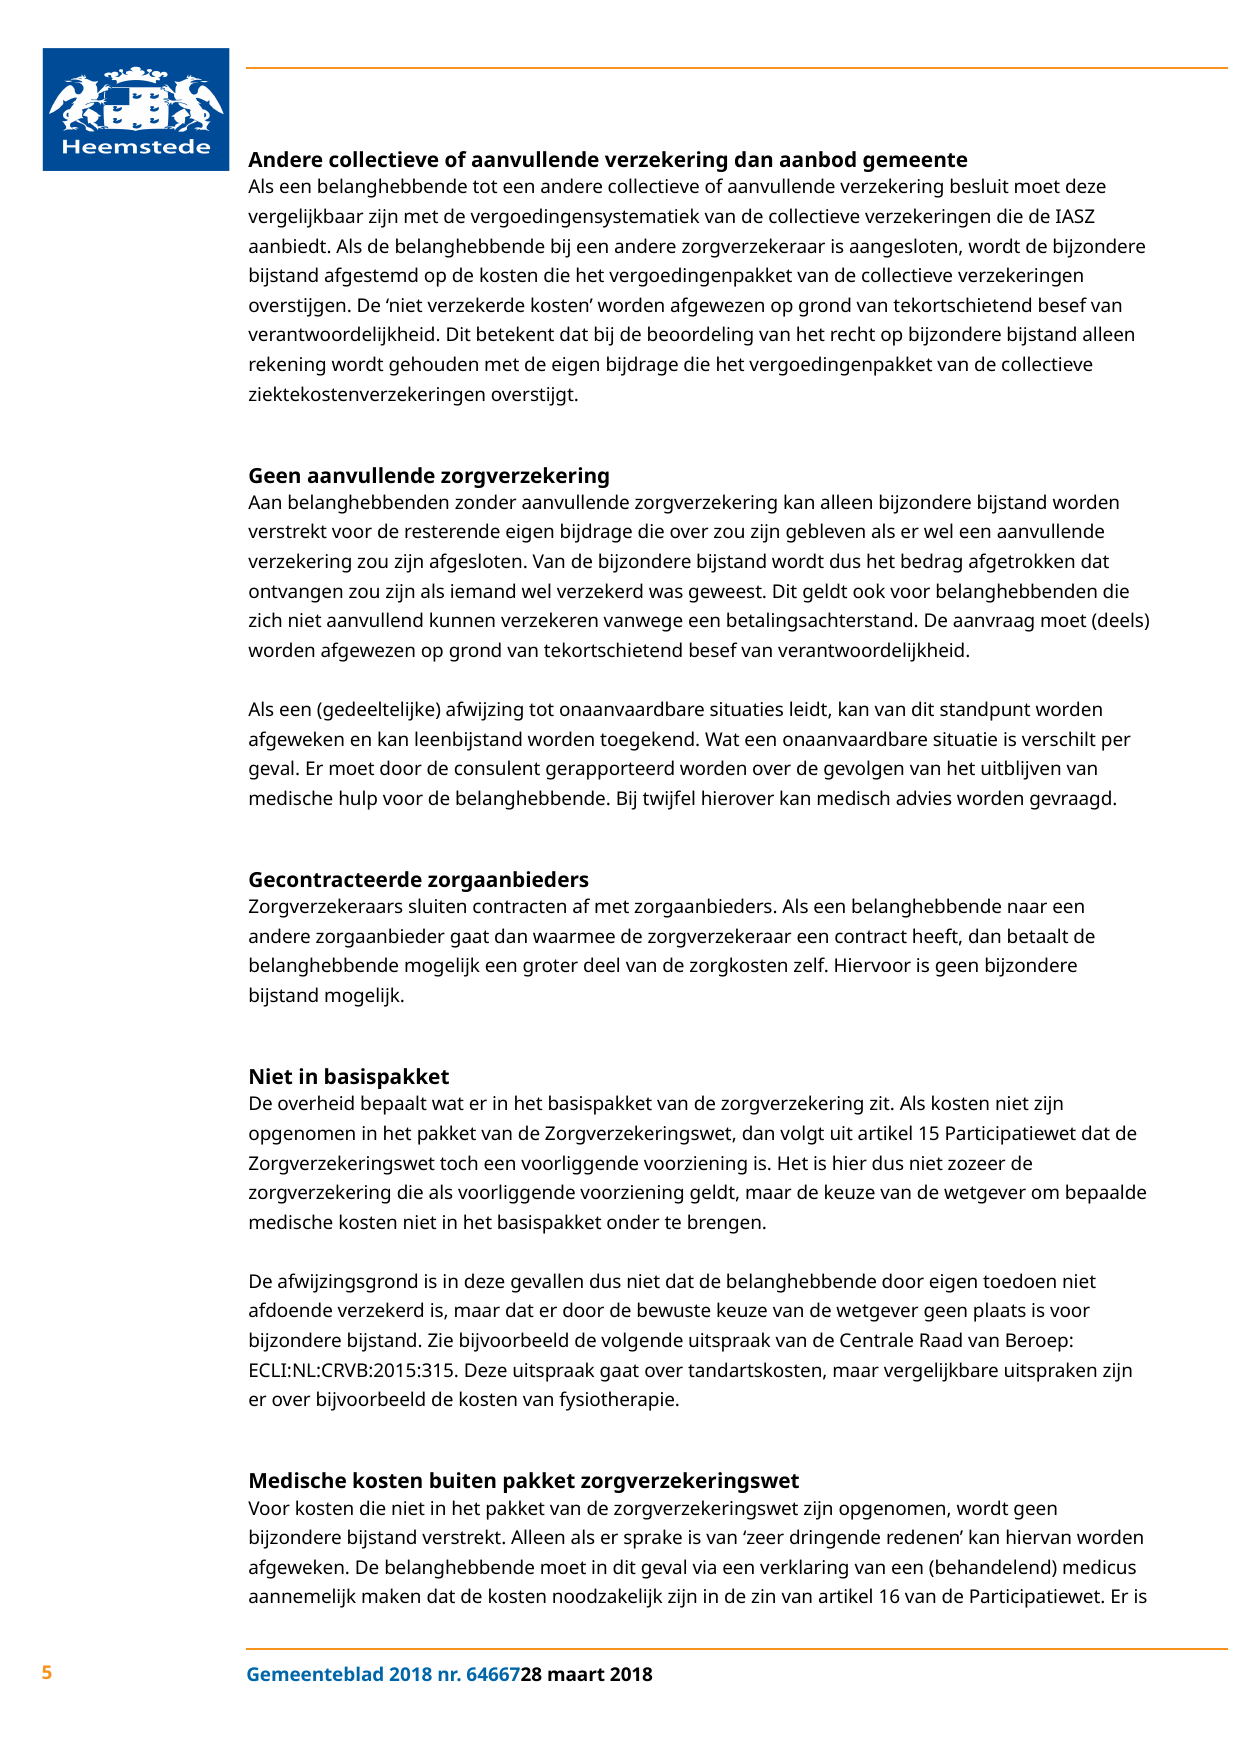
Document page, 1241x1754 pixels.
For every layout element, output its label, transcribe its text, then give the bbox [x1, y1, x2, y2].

text Geen aanvullende zorgverzekering [248, 461, 1152, 489]
text Aan belanghebbenden zonder aanvullende zorgverzekering kan alleen bijzondere bijstand worden verstrekt voor de resterende eigen bijdrage die over zou zijn gebleven als er wel een aanvullende verzekering zou zijn afgesloten. Van de bijzondere bijstand wordt dus het bedrag afgetrokken dat ontvangen zou zijn als iemand wel verzekerd was geweest. Dit geldt ook voor belanghebbenden die zich niet aanvullend kunnen verzekeren vanwege een betalingsachterstand. De aanvraag moet (deels) worden afgewezen op grond van tekortschietend besef van verantwoordelijkheid. [248, 489, 1152, 663]
text Medische kosten buiten pakket zorgverzekeringswet [248, 1466, 1152, 1495]
picture [41, 47, 231, 172]
text De overheid bepaalt wat er in het basispakket van de zorgverzekering zit. Als kosten niet zijn opgenomen in het pakket van de Zorgverzekeringswet, dan volgt uit artikel 15 Participatiewet dat de Zorgverzekeringswet toch een voorliggende voorziening is. Het is hier dus niet zozeer de zorgverzekering die als voorliggende voorziening geldt, maar de keuze van de wetgever om bepaalde medische kosten niet in het basispakket onder te brengen. [248, 1091, 1152, 1235]
text Als een belanghebbende tot een andere collectieve of aanvullende verzekering besluit moet deze vergelijkbaar zijn met de vergoedingensystematiek van de collectieve verzekeringen die de IASZ aanbiedt. Als de belanghebbende bij een andere zorgverzekeraar is aangesloten, wordt de bijzondere bijstand afgestemd op de kosten die het vergoedingenpakket van de collectieve verzekeringen overstijgen. De ‘niet verzekerde kosten’ worden afgewezen op grond van tekortschietend besef van verantwoordelijkheid. Dit betekent dat bij de beoordeling van het recht op bijzondere bijstand alleen rekening wordt gehouden met de eigen bijdrage die het vergoedingenpakket van de collectieve ziektekostenverzekeringen overstijgt. [248, 174, 1152, 406]
text Gecontracteerde zorgaanbieders [248, 865, 1152, 893]
text Als een (gedeeltelijke) afwijzing tot onaanvaardbare situaties leidt, kan van dit standpunt worden afgeweken en kan leenbijstand worden toegekend. Wat een onaanvaardbare situatie is verschilt per geval. Er moet door de consulent gerapporteerd worden over de gevolgen van het uitblijven van medische hulp voor de belanghebbende. Bij twijfel hierover kan medisch advies worden gevraagd. [248, 696, 1152, 811]
text De afwijzingsgrond is in deze gevallen dus niet dat de belanghebbende door eigen toedoen niet afdoende verzekerd is, maar dat er door de bewuste keuze van de wetgever geen plaats is voor bijzondere bijstand. Zie bijvoorbeeld de volgende uitspraak van de Centrale Raad van Beroep: ECLI:NL:CRVB:2015:315. Deze uitspraak gaat over tandartskosten, maar vergelijkbare uitspraken zijn er over bijvoorbeeld de kosten van fysiotherapie. [248, 1268, 1152, 1412]
text Andere collectieve of aanvullende verzekering dan aanbod gemeente [248, 145, 1152, 174]
text Zorgverzekeraars sluiten contracten af met zorgaanbieders. Als een belanghebbende naar een andere zorgaanbieder gaat dan waarmee de zorgverzekeraar een contract heeft, dan betaalt de belanghebbende mogelijk een groter deel van de zorgkosten zelf. Hiervoor is geen bijzondere bijstand mogelijk. [248, 893, 1152, 1008]
text Voor kosten die niet in het pakket van de zorgverzekeringswet zijn opgenomen, wordt geen bijzondere bijstand verstrekt. Alleen als er sprake is van ‘zeer dringende redenen’ kan hiervan worden afgeweken. De belanghebbende moet in dit geval via een verklaring van een (behandelend) medicus aannemelijk maken dat de kosten noodzakelijk zijn in de zin van artikel 16 van de Participatiewet. Er is [248, 1495, 1152, 1609]
text Niet in basispakket [248, 1062, 1152, 1091]
